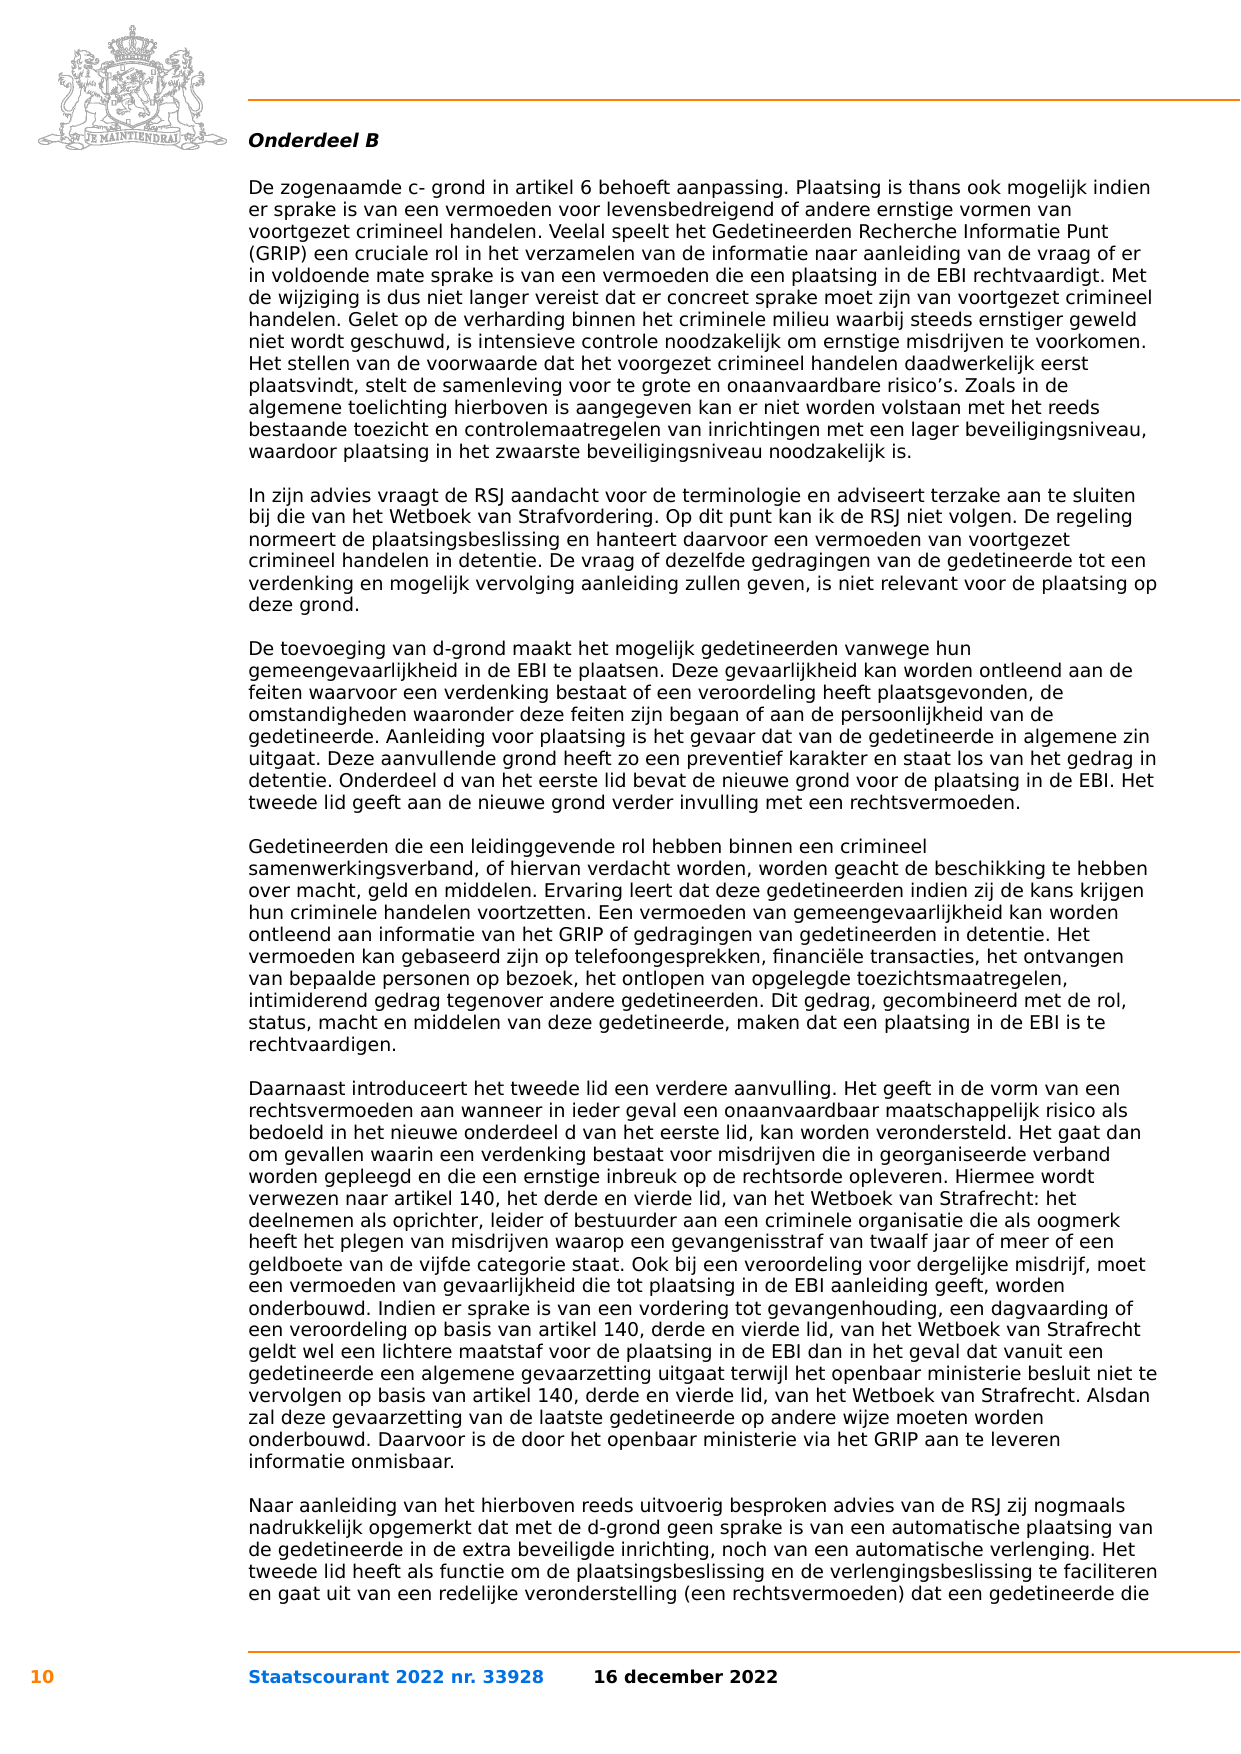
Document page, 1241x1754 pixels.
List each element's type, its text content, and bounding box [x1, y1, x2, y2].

text In zijn advies vraagt de RSJ aandacht voor de terminologie en adviseert terzake aan te sluiten bij die van het Wetboek van Strafvordering. Op dit punt kan ik de RSJ niet volgen. De regeling normeert de plaatsingsbeslissing en hanteert daarvoor een vermoeden van voortgezet crimineel handelen in detentie. De vraag of dezelfde gedragingen van de gedetineerde tot een verdenking en mogelijk vervolging aanleiding zullen geven, is niet relevant voor de plaatsing op deze grond. [248, 484, 1163, 616]
text De toevoeging van d-grond maakt het mogelijk gedetineerden vanwege hun gemeengevaarlijkheid in de EBI te plaatsen. Deze gevaarlijkheid kan worden ontleend aan de feiten waarvoor een verdenking bestaat of een veroordeling heeft plaatsgevonden, de omstandigheden waaronder deze feiten zijn begaan of aan de persoonlijkheid van de gedetineerde. Aanleiding voor plaatsing is het gevaar dat van de gedetineerde in algemene zin uitgaat. Deze aanvullende grond heeft zo een preventief karakter en staat los van het gedrag in detentie. Onderdeel d van het eerste lid bevat de nieuwe grond voor de plaatsing in de EBI. Het tweede lid geeft aan de nieuwe grond verder invulling met een rechtsvermoeden. [248, 638, 1163, 814]
picture [38, 25, 227, 150]
text Naar aanleiding van het hierboven reeds uitvoerig besproken advies van de RSJ zij nogmaals nadrukkelijk opgemerkt dat met de d-grond geen sprake is van een automatische plaatsing van de gedetineerde in de extra beveiligde inrichting, noch van een automatische verlenging. Het tweede lid heeft als functie om de plaatsingsbeslissing en de verlengingsbeslissing te faciliteren en gaat uit van een redelijke veronderstelling (een rechtsvermoeden) dat een gedetineerde die [248, 1495, 1163, 1605]
text De zogenaamde c- grond in artikel 6 behoeft aanpassing. Plaatsing is thans ook mogelijk indien er sprake is van een vermoeden voor levensbedreigend of andere ernstige vormen van voortgezet crimineel handelen. Veelal speelt het Gedetineerden Recherche Informatie Punt (GRIP) een cruciale rol in het verzamelen van de informatie naar aanleiding van de vraag of er in voldoende mate sprake is van een vermoeden die een plaatsing in de EBI rechtvaardigt. Met de wijziging is dus niet langer vereist dat er concreet sprake moet zijn van voortgezet crimineel handelen. Gelet op de verharding binnen het criminele milieu waarbij steeds ernstiger geweld niet wordt geschuwd, is intensieve controle noodzakelijk om ernstige misdrijven te voorkomen. Het stellen van de voorwaarde dat het voorgezet crimineel handelen daadwerkelijk eerst plaatsvindt, stelt de samenleving voor te grote en onaanvaardbare risico’s. Zoals in de algemene toelichting hierboven is aangegeven kan er niet worden volstaan met het reeds bestaande toezicht en controlemaatregelen van inrichtingen met een lager beveiligingsniveau, waardoor plaatsing in het zwaarste beveiligingsniveau noodzakelijk is. [248, 177, 1163, 463]
subtitle Onderdeel B [248, 130, 1163, 152]
text Daarnaast introduceert het tweede lid een verdere aanvulling. Het geeft in de vorm van een rechtsvermoeden aan wanneer in ieder geval een onaanvaardbaar maatschappelijk risico als bedoeld in het nieuwe onderdeel d van het eerste lid, kan worden verondersteld. Het gaat dan om gevallen waarin een verdenking bestaat voor misdrijven die in georganiseerde verband worden gepleegd en die een ernstige inbreuk op de rechtsorde opleveren. Hiermee wordt verwezen naar artikel 140, het derde en vierde lid, van het Wetboek van Strafrecht: het deelnemen als oprichter, leider of bestuurder aan een criminele organisatie die als oogmerk heeft het plegen van misdrijven waarop een gevangenisstraf van twaalf jaar of meer of een geldboete van de vijfde categorie staat. Ook bij een veroordeling voor dergelijke misdrijf, moet een vermoeden van gevaarlijkheid die tot plaatsing in de EBI aanleiding geeft, worden onderbouwd. Indien er sprake is van een vordering tot gevangenhouding, een dagvaarding of een veroordeling op basis van artikel 140, derde en vierde lid, van het Wetboek van Strafrecht geldt wel een lichtere maatstaf voor de plaatsing in de EBI dan in het geval dat vanuit een gedetineerde een algemene gevaarzetting uitgaat terwijl het openbaar ministerie besluit niet te vervolgen op basis van artikel 140, derde en vierde lid, van het Wetboek van Strafrecht. Alsdan zal deze gevaarzetting van de laatste gedetineerde op andere wijze moeten worden onderbouwd. Daarvoor is de door het openbaar ministerie via het GRIP aan te leveren informatie onmisbaar. [248, 1078, 1163, 1473]
text Gedetineerden die een leidinggevende rol hebben binnen een crimineel samenwerkingsverband, of hiervan verdacht worden, worden geacht de beschikking te hebben over macht, geld en middelen. Ervaring leert dat deze gedetineerden indien zij de kans krijgen hun criminele handelen voortzetten. Een vermoeden van gemeengevaarlijkheid kan worden ontleend aan informatie van het GRIP of gedragingen van gedetineerden in detentie. Het vermoeden kan gebaseerd zijn op telefoongesprekken, financiële transacties, het ontvangen van bepaalde personen op bezoek, het ontlopen van opgelegde toezichtsmaatregelen, intimiderend gedrag tegenover andere gedetineerden. Dit gedrag, gecombineerd met de rol, status, macht en middelen van deze gedetineerde, maken dat een plaatsing in de EBI is te rechtvaardigen. [248, 836, 1163, 1056]
